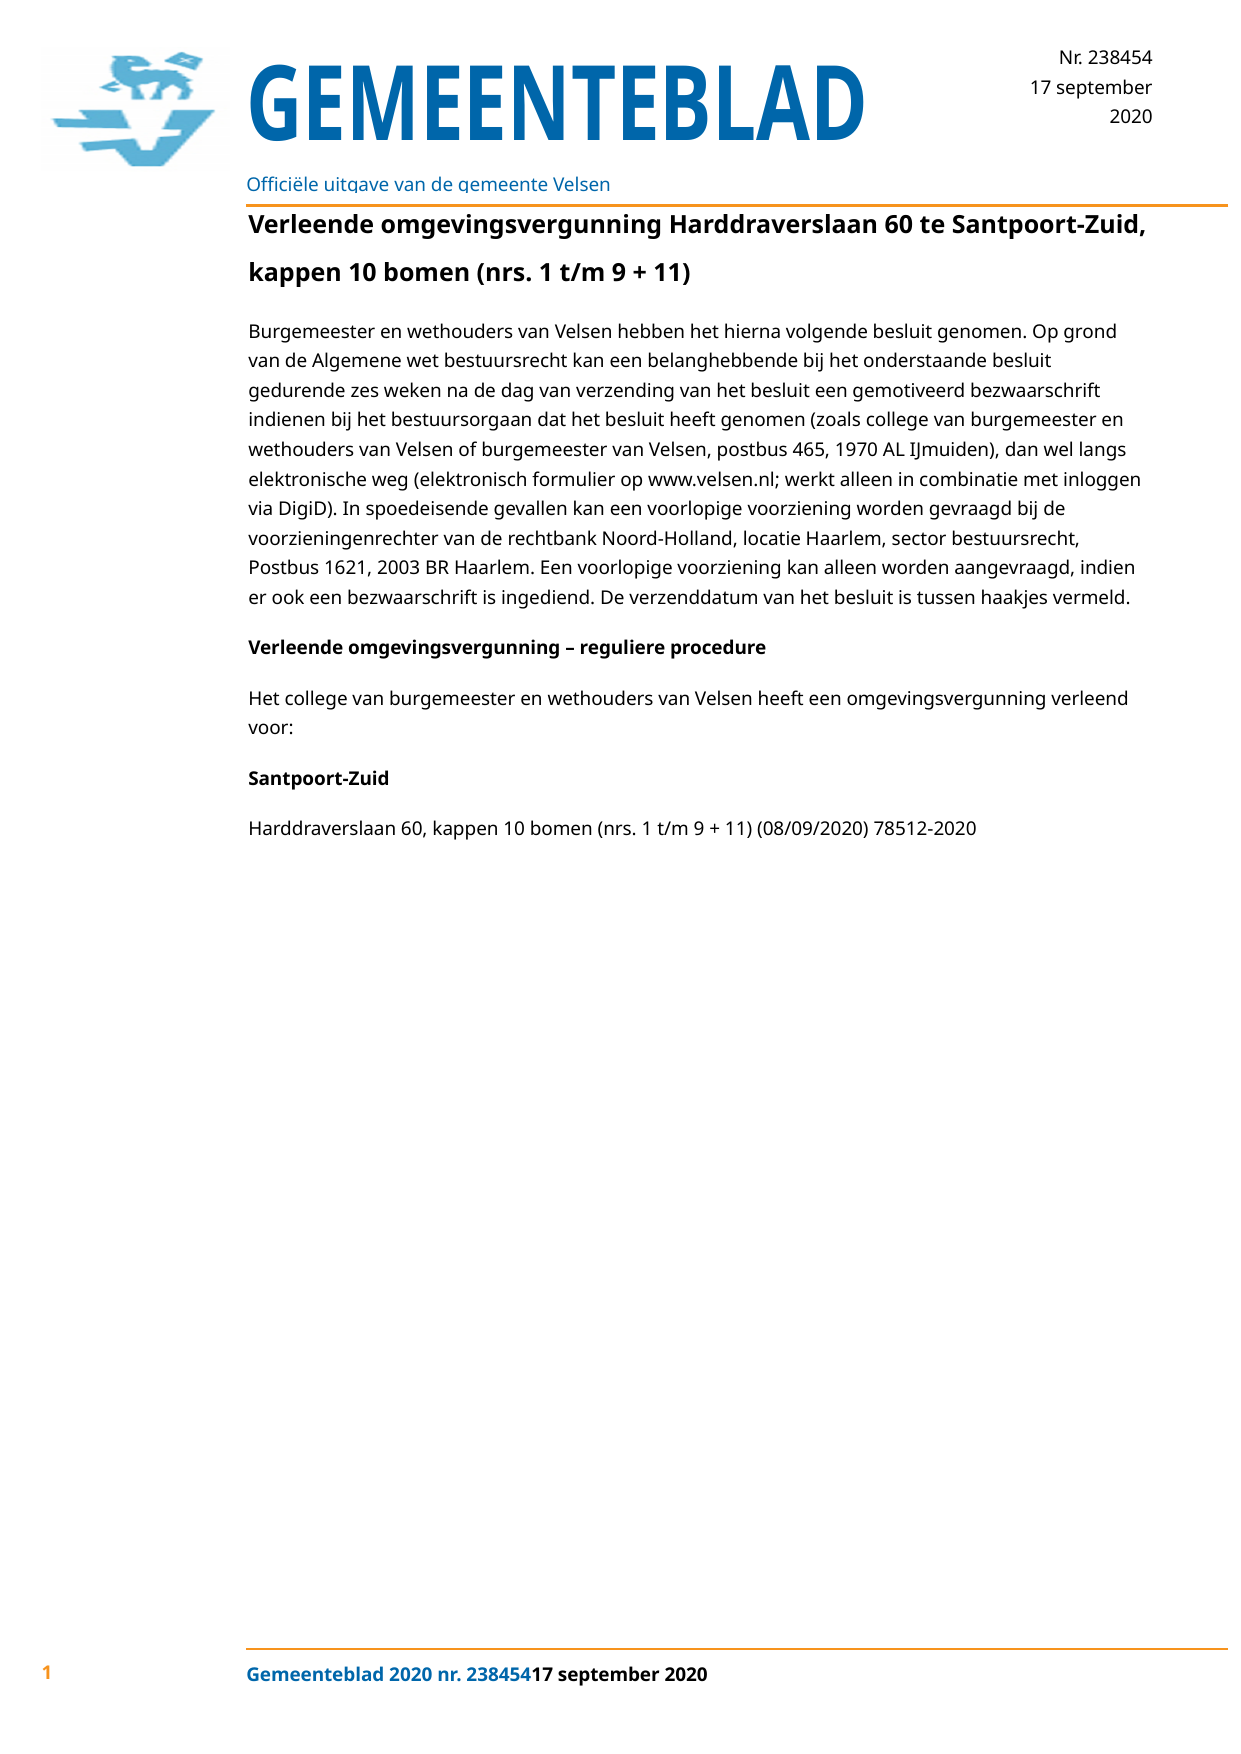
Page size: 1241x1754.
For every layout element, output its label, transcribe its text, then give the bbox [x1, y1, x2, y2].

picture [41, 47, 231, 172]
text Burgemeester en wethouders van Velsen hebben het hierna volgende besluit genomen. Op grond van de Algemene wet bestuursrecht kan een belanghebbende bij het onderstaande besluit gedurende zes weken na de dag van verzending van het besluit een gemotiveerd bezwaarschrift indienen bij het bestuursorgaan dat het besluit heeft genomen (zoals college van burgemeester en wethouders van Velsen of burgemeester van Velsen, postbus 465, 1970 AL IJmuiden), dan wel langs elektronische weg (elektronisch formulier op www.velsen.nl; werkt alleen in combinatie met inloggen via DigiD). In spoedeisende gevallen kan een voorlopige voorziening worden gevraagd bij de voorzieningenrechter van de rechtbank Noord-Holland, locatie Haarlem, sector bestuursrecht, Postbus 1621, 2003 BR Haarlem. Een voorlopige voorziening kan alleen worden aangevraagd, indien er ook een bezwaarschrift is ingediend. De verzenddatum van het besluit is tussen haakjes vermeld. [248, 318, 1152, 610]
text Verleende omgevingsvergunning Harddraverslaan 60 te Santpoort-Zuid, kappen 10 bomen (nrs. 1 t/m 9 + 11) [248, 207, 1152, 288]
text Harddraverslaan 60, kappen 10 bomen (nrs. 1 t/m 9 + 11) (08/09/2020) 78512-2020 [248, 815, 1152, 841]
text Santpoort-Zuid [248, 765, 1152, 791]
text Verleende omgevingsvergunning – reguliere procedure [248, 634, 1152, 660]
text Het college van burgemeester en wethouders van Velsen heeft een omgevingsvergunning verleend voor: [248, 685, 1152, 740]
